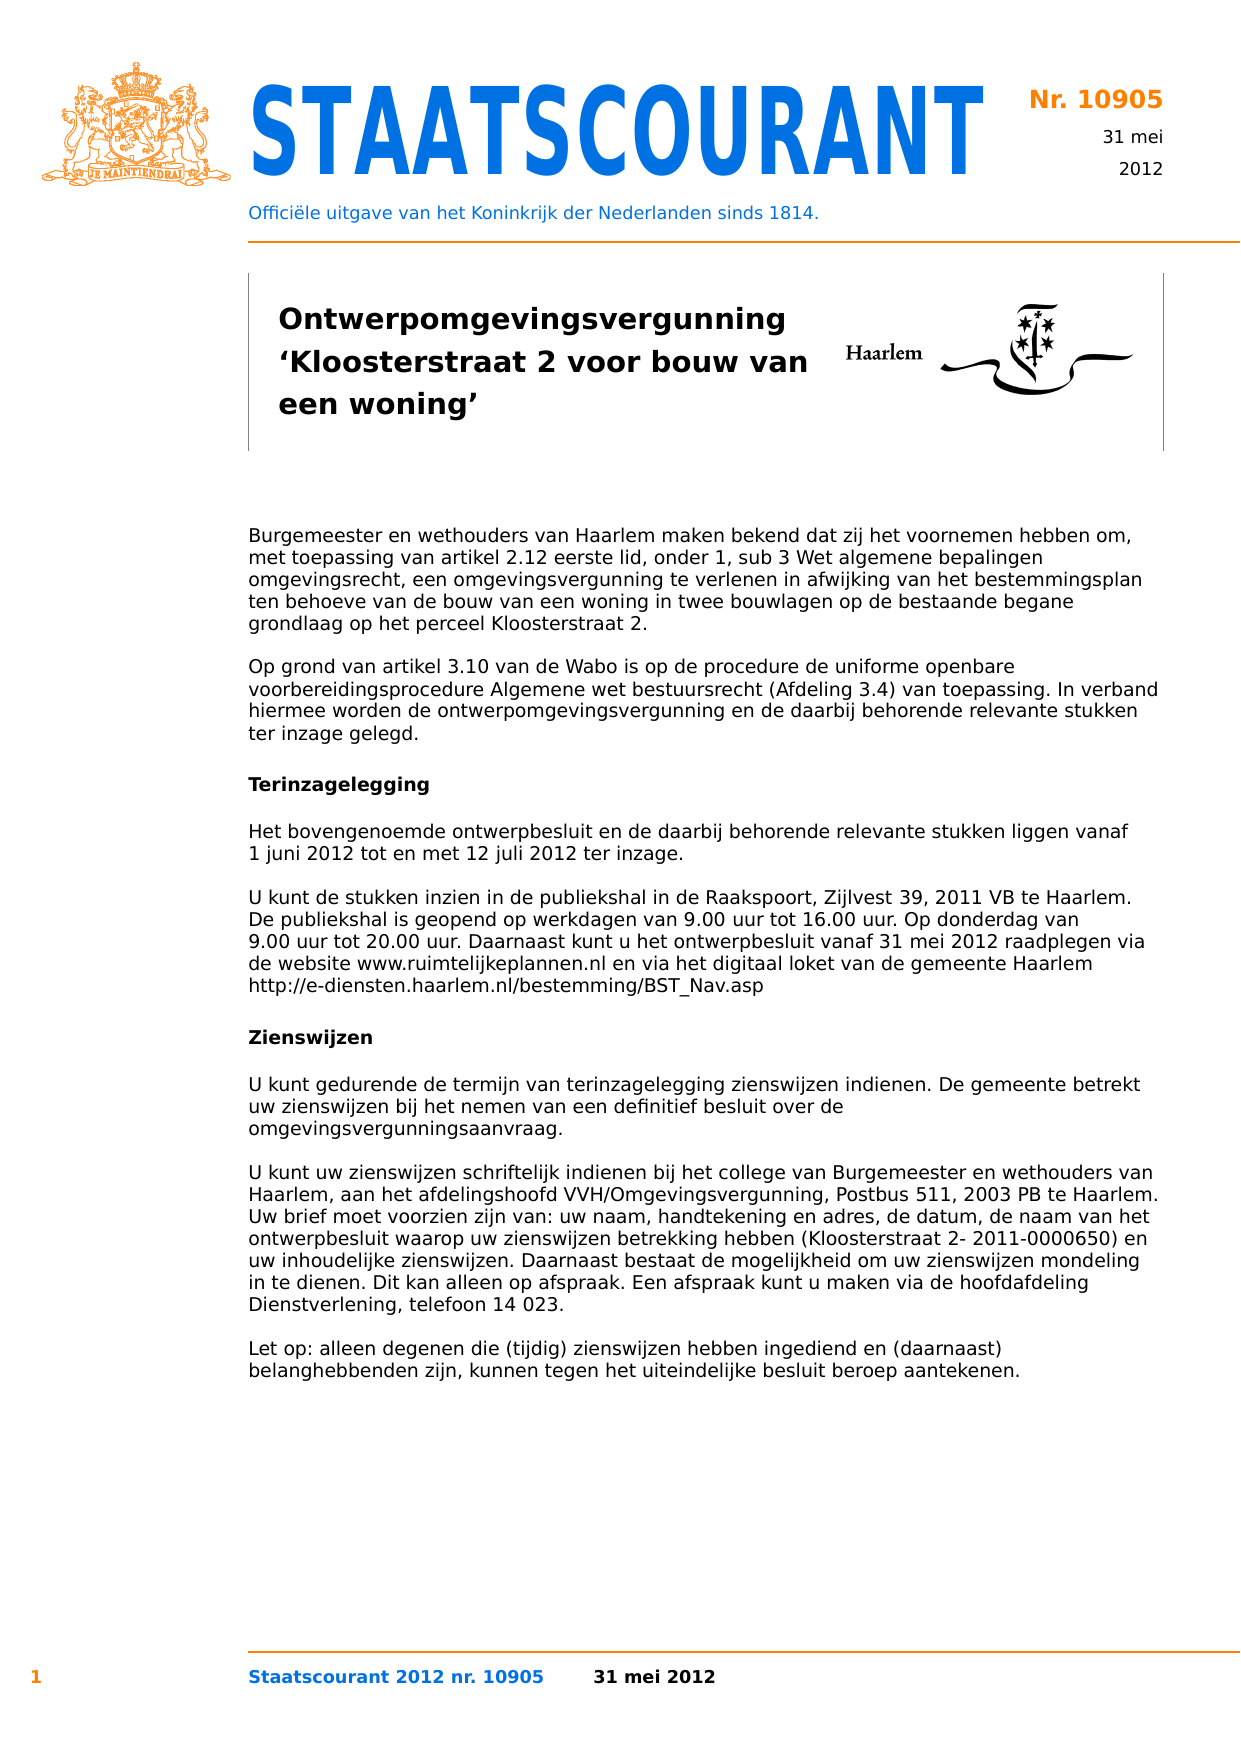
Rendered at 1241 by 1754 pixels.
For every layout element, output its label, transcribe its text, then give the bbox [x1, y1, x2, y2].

subtitle Zienswijzen [248, 1027, 1163, 1049]
text U kunt gedurende de termijn van terinzagelegging zienswijzen indienen. De gemeente betrekt uw zienswijzen bij het nemen van een definitief besluit over de omgevingsvergunningsaanvraag. [248, 1074, 1163, 1140]
text U kunt uw zienswijzen schriftelijk indienen bij het college van Burgemeester en wethouders van Haarlem, aan het afdelingshoofd VVH/Omgevingsvergunning, Postbus 511, 2003 PB te Haarlem. Uw brief moet voorzien zijn van: uw naam, handtekening en adres, de datum, de naam van het ontwerpbesluit waarop uw zienswijzen betrekking hebben (Kloosterstraat 2- 2011-0000650) en uw inhoudelijke zienswijzen. Daarnaast bestaat de mogelijkheid om uw zienswijzen mondeling in te dienen. Dit kan alleen op afspraak. Een afspraak kunt u maken via de hoofdafdeling Dienstverlening, telefoon 14 023. [248, 1162, 1163, 1316]
table_header Nr. 10905 [998, 62, 1240, 121]
table_cell Officiële uitgave van het Koninkrijk der Nederlanden sinds 1814. [248, 203, 1240, 241]
table_header [25, 62, 248, 241]
subtitle Terinzagelegging [248, 774, 1163, 796]
table_header STAATSCOURANT [248, 62, 998, 203]
text Het bovengenoemde ontwerpbesluit en de daarbij behorende relevante stukken liggen vanaf 1 juni 2012 tot en met 12 juli 2012 ter inzage. [248, 821, 1163, 865]
table_cell 31 mei [998, 121, 1240, 153]
table_cell 2012 [998, 153, 1240, 203]
subtitle Ontwerpomgevingsvergunning ‘Kloosterstraat 2 voor bouw van een woning’ [249, 273, 1163, 451]
text Let op: alleen degenen die (tijdig) zienswijzen hebben ingediend en (daarnaast) belanghebbenden zijn, kunnen tegen het uiteindelijke besluit beroep aantekenen. [248, 1338, 1163, 1382]
picture [41, 62, 231, 186]
text Burgemeester en wethouders van Haarlem maken bekend dat zij het voornemen hebben om, met toepassing van artikel 2.12 eerste lid, onder 1, sub 3 Wet algemene bepalingen omgevingsrecht, een omgevingsvergunning te verlenen in afwijking van het bestemmingsplan ten behoeve van de bouw van een woning in twee bouwlagen op de bestaande begane grondlaag op het perceel Kloosterstraat 2. [248, 525, 1163, 634]
text Op grond van artikel 3.10 van de Wabo is op de procedure de uniforme openbare voorbereidingsprocedure Algemene wet bestuursrecht (Afdeling 3.4) van toepassing. In verband hiermee worden de ontwerpomgevingsvergunning en de daarbij behorende relevante stukken ter inzage gelegd. [248, 656, 1163, 744]
picture [844, 302, 1134, 397]
text U kunt de stukken inzien in de publiekshal in de Raakspoort, Zijlvest 39, 2011 VB te Haarlem. De publiekshal is geopend op werkdagen van 9.00 uur tot 16.00 uur. Op donderdag van 9.00 uur tot 20.00 uur. Daarnaast kunt u het ontwerpbesluit vanaf 31 mei 2012 raadplegen via de website www.ruimtelijkeplannen.nl en via het digitaal loket van de gemeente Haarlem http://e-diensten.haarlem.nl/bestemming/BST_Nav.asp [248, 887, 1163, 997]
